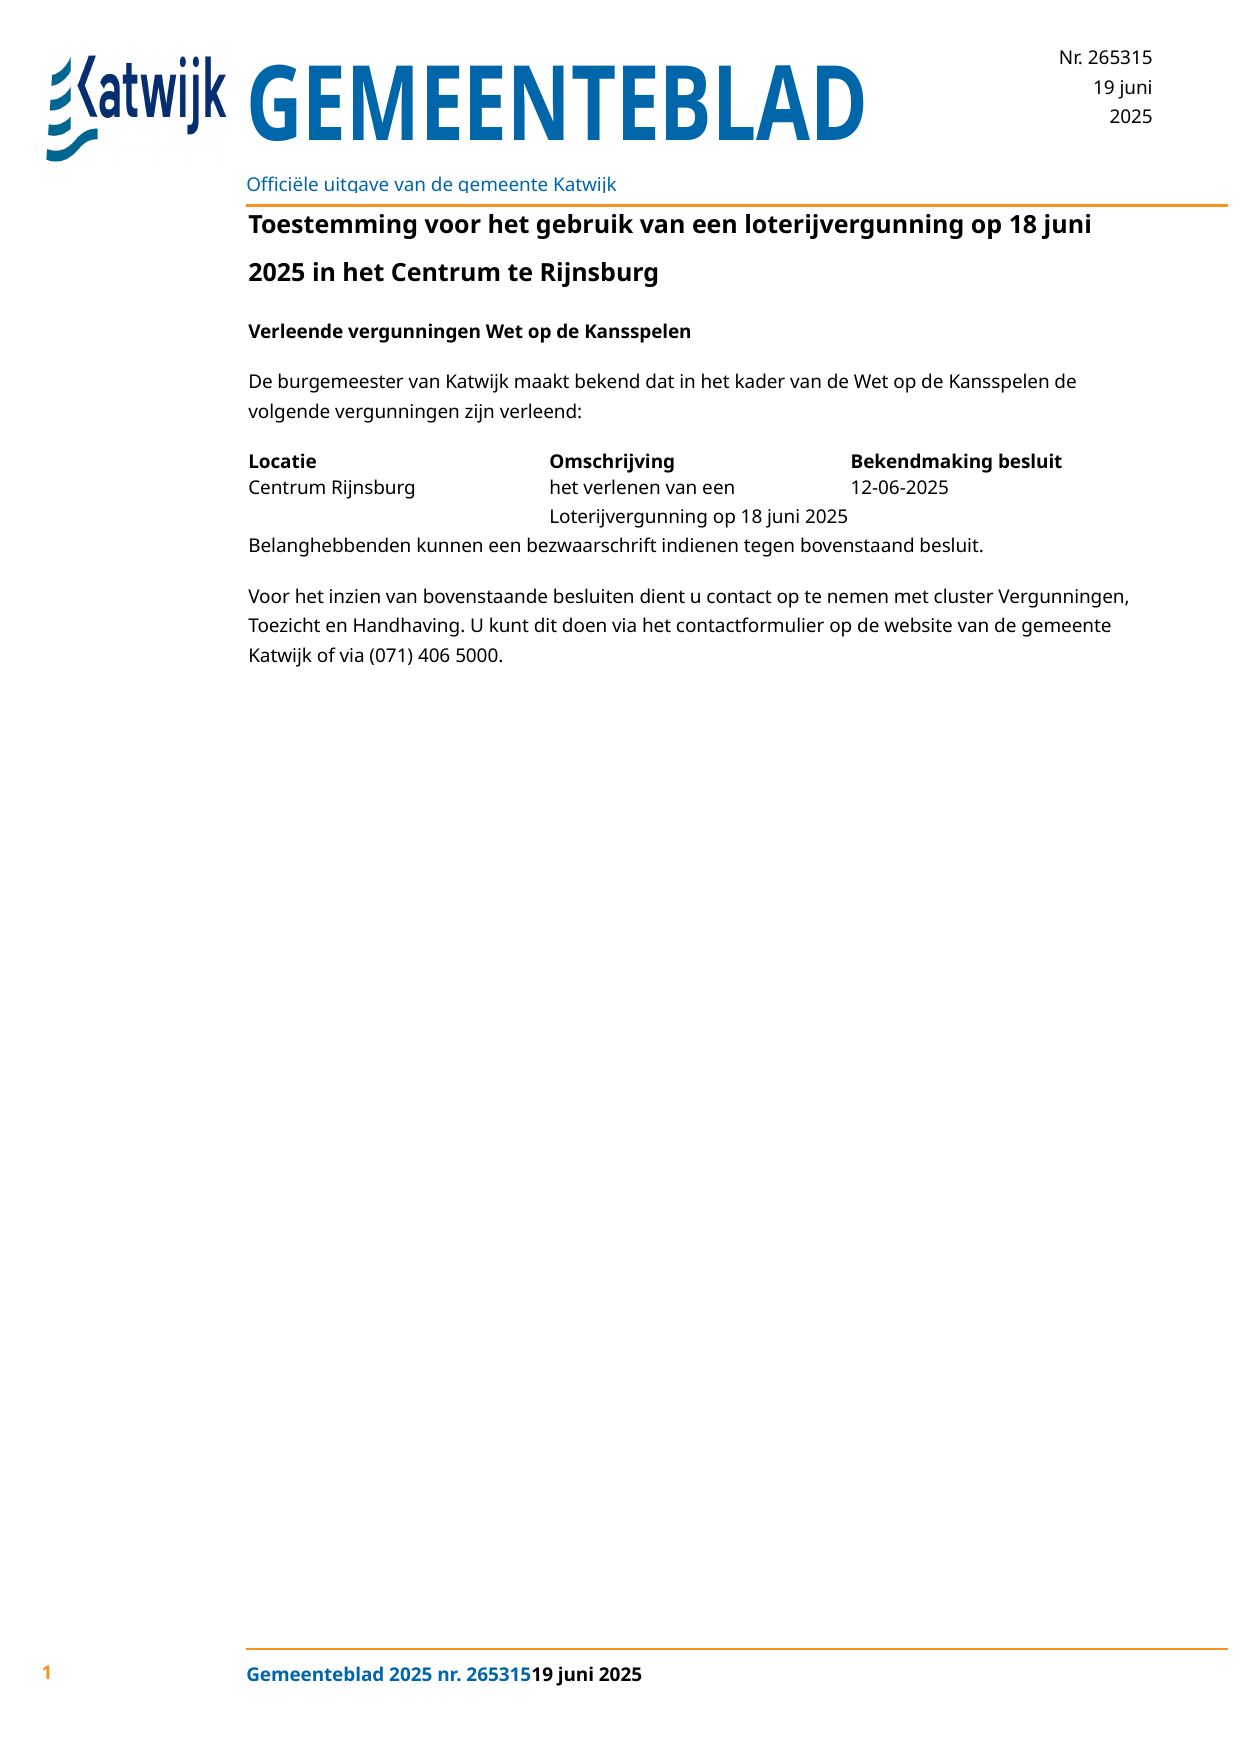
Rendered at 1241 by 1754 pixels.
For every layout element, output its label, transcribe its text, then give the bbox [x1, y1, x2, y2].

text Voor het inzien van bovenstaande besluiten dient u contact op te nemen met cluster Vergunningen, Toezicht en Handhaving. U kunt dit doen via het contactformulier op de website van de gemeente Katwijk of via (071) 406 5000. [248, 583, 1152, 668]
table_header Omschrijving [549, 449, 850, 474]
table_cell 12-06-2025 [850, 474, 1152, 529]
text Verleende vergunningen Wet op de Kansspelen [248, 318, 1152, 344]
table_header Bekendmaking besluit [850, 449, 1152, 474]
text Belanghebbenden kunnen een bezwaarschrift indienen tegen bovenstaand besluit. [248, 533, 1152, 558]
text De burgemeester van Katwijk maakt bekend dat in het kader van de Wet op de Kansspelen de volgende vergunningen zijn verleend: [248, 368, 1152, 424]
table_header Locatie [248, 449, 549, 474]
table_cell Centrum Rijnsburg [248, 474, 549, 529]
table_cell het verlenen van een Loterijvergunning op 18 juni 2025 [549, 474, 850, 529]
picture [41, 47, 231, 172]
text Toestemming voor het gebruik van een loterijvergunning op 18 juni 2025 in het Centrum te Rijnsburg [248, 207, 1152, 288]
